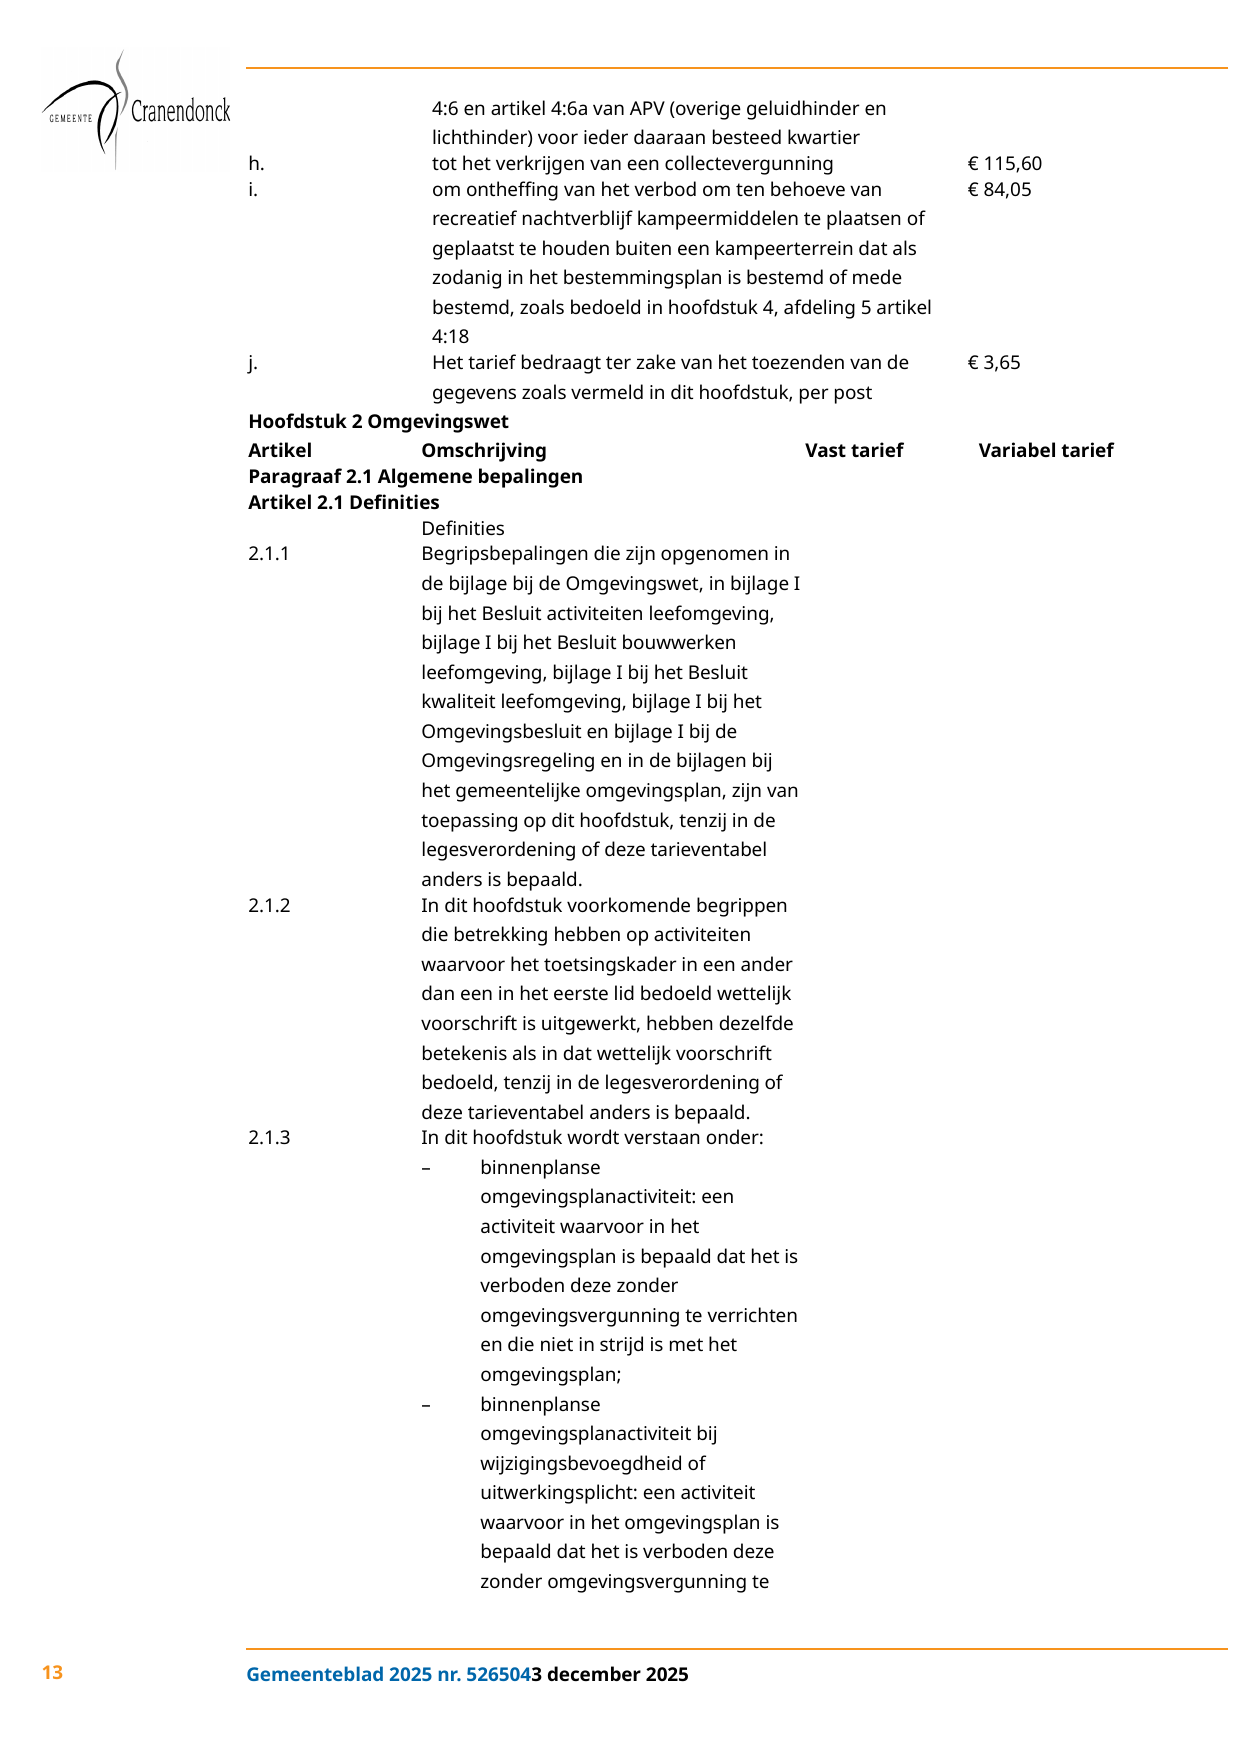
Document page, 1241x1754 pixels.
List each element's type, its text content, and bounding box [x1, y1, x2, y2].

table_cell [968, 95, 1152, 150]
table_cell 4:6 en artikel 4:6a van APV (overige geluidhinder en lichthinder) voor ieder daaraan besteed kwartier [432, 95, 968, 150]
table_cell h. [248, 150, 432, 176]
text Hoofdstuk 2 Omgevingswet [248, 408, 1152, 434]
table_cell 2.1.1 [248, 541, 421, 892]
table_cell [805, 1125, 978, 1594]
table_cell € 115,60 [968, 150, 1152, 176]
table_cell [805, 515, 978, 541]
table_cell [248, 95, 432, 150]
table_cell Artikel 2.1 Definities [248, 489, 978, 515]
table_cell 2.1.3 [248, 1125, 421, 1594]
table_cell Het tarief bedraagt ter zake van het toezenden van de gegevens zoals vermeld in dit hoofdstuk, per post [432, 350, 968, 405]
table_cell Begripsbepalingen die zijn opgenomen in de bijlage bij de Omgevingswet, in bijlage I bij het Besluit activiteiten leefomgeving, bijlage I bij het Besluit bouwwerken leefomgeving, bijlage I bij het Besluit kwaliteit leefomgeving, bijlage I bij het Omgevingsbesluit en bijlage I bij de Omgevingsregeling en in de bijlagen bij het gemeentelijke omgevingsplan, zijn van toepassing op dit hoofdstuk, tenzij in de legesverordening of deze tarieventabel anders is bepaald. [421, 541, 805, 892]
table_cell € 84,05 [968, 176, 1152, 349]
table_header Vast tarief [805, 438, 978, 463]
table_header Omschrijving [421, 438, 805, 463]
table_cell € 3,65 [968, 350, 1152, 405]
table_cell In dit hoofdstuk voorkomende begrippen die betrekking hebben op activiteiten waarvoor het toetsingskader in een ander dan een in het eerste lid bedoeld wettelijk voorschrift is uitgewerkt, hebben dezelfde betekenis als in dat wettelijk voorschrift bedoeld, tenzij in de legesverordening of deze tarieventabel anders is bepaald. [421, 892, 805, 1124]
picture [41, 47, 231, 172]
table_cell [979, 892, 1152, 1124]
table_cell [248, 515, 421, 541]
table_cell 2.1.2 [248, 892, 421, 1124]
table_cell [805, 892, 978, 1124]
table_cell [805, 541, 978, 892]
table_cell [979, 541, 1152, 892]
table_cell j. [248, 350, 432, 405]
table_cell [979, 515, 1152, 541]
table_cell Definities [421, 515, 805, 541]
table_cell In dit hoofdstuk wordt verstaan onder: binnenplanse omgevingsplanactiviteit: een activiteit waarvoor in het omgevingsplan is bepaald dat het is verboden deze zonder omgevingsvergunning te verrichten en die niet in strijd is met het omgevingsplan; binnenplanse omgevingsplanactiviteit bij wijzigingsbevoegdheid of uitwerkingsplicht: een activiteit waarvoor in het omgevingsplan is bepaald dat het is verboden deze zonder omgevingsvergunning te [421, 1125, 805, 1594]
table_header Artikel [248, 438, 421, 463]
table_cell [979, 1125, 1152, 1594]
table_cell om ontheffing van het verbod om ten behoeve van recreatief nachtverblijf kampeermiddelen te plaatsen of geplaatst te houden buiten een kampeerterrein dat als zodanig in het bestemmingsplan is bestemd of mede bestemd, zoals bedoeld in hoofdstuk 4, afdeling 5 artikel 4:18 [432, 176, 968, 349]
table_cell tot het verkrijgen van een collectevergunning [432, 150, 968, 176]
table_cell i. [248, 176, 432, 349]
table_header Variabel tarief [979, 438, 1152, 463]
table_cell Paragraaf 2.1 Algemene bepalingen [248, 464, 1152, 489]
